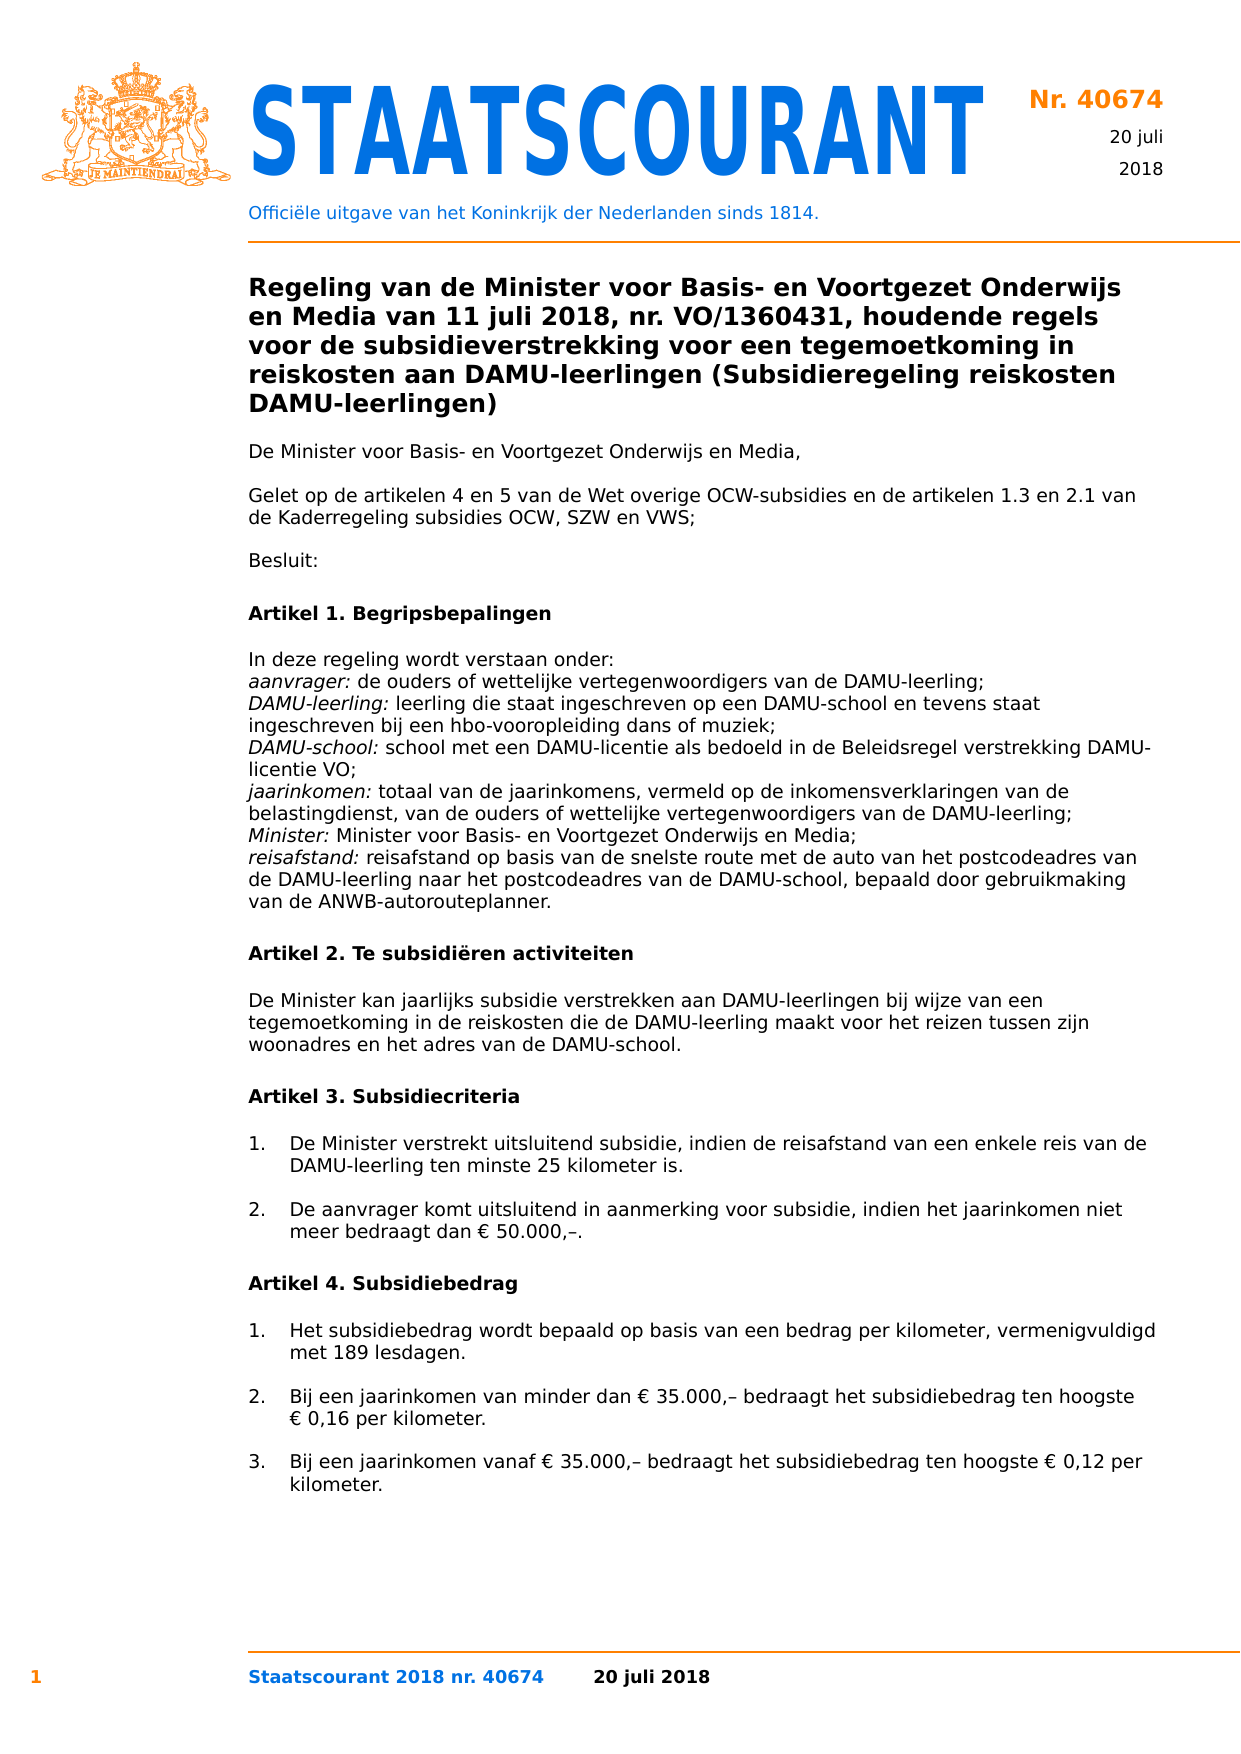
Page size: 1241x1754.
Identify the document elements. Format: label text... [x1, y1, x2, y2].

table_header [25, 62, 248, 241]
text 1. De Minister verstrekt uitsluitend subsidie, indien de reisafstand van een enkele reis van de DAMU-leerling ten minste 25 kilometer is. [248, 1133, 1163, 1177]
subtitle Artikel 4. Subsidiebedrag [248, 1273, 1163, 1295]
table_cell 2018 [998, 153, 1240, 203]
subtitle Artikel 1. Begripsbepalingen [248, 602, 1163, 624]
text 3. Bij een jaarinkomen vanaf € 35.000,– bedraagt het subsidiebedrag ten hoogste € 0,12 per kilometer. [248, 1451, 1163, 1495]
text Minister: Minister voor Basis- en Voortgezet Onderwijs en Media; [248, 825, 1163, 847]
table_header STAATSCOURANT [248, 62, 998, 203]
text jaarinkomen: totaal van de jaarinkomens, vermeld op de inkomensverklaringen van de belastingdienst, van de ouders of wettelijke vertegenwoordigers van de DAMU-leerling; [248, 781, 1163, 825]
text DAMU-leerling: leerling die staat ingeschreven op een DAMU-school en tevens staat ingeschreven bij een hbo-vooropleiding dans of muziek; [248, 693, 1163, 737]
subtitle Artikel 2. Te subsidiëren activiteiten [248, 943, 1163, 965]
table_cell Officiële uitgave van het Koninkrijk der Nederlanden sinds 1814. [248, 203, 1240, 241]
text reisafstand: reisafstand op basis van de snelste route met de auto van het postcodeadres van de DAMU-leerling naar het postcodeadres van de DAMU-school, bepaald door gebruikmaking van de ANWB-autorouteplanner. [248, 847, 1163, 913]
table_header Nr. 40674 [998, 62, 1240, 121]
subtitle Regeling van de Minister voor Basis- en Voortgezet Onderwijs en Media van 11 juli 2018, nr. VO/1360431, houdende regels voor de subsidieverstrekking voor een tegemoetkoming in reiskosten aan DAMU-leerlingen (Subsidieregeling reiskosten DAMU-leerlingen) [248, 273, 1163, 419]
text In deze regeling wordt verstaan onder: [248, 649, 1163, 671]
picture [41, 62, 231, 186]
text 1. Het subsidiebedrag wordt bepaald op basis van een bedrag per kilometer, vermenigvuldigd met 189 lesdagen. [248, 1320, 1163, 1364]
text De Minister kan jaarlijks subsidie verstrekken aan DAMU-leerlingen bij wijze van een tegemoetkoming in de reiskosten die de DAMU-leerling maakt voor het reizen tussen zijn woonadres en het adres van de DAMU-school. [248, 990, 1163, 1056]
text 2. De aanvrager komt uitsluitend in aanmerking voor subsidie, indien het jaarinkomen niet meer bedraagt dan € 50.000,–. [248, 1199, 1163, 1243]
text Besluit: [248, 550, 1163, 572]
subtitle Artikel 3. Subsidiecriteria [248, 1086, 1163, 1108]
text aanvrager: de ouders of wettelijke vertegenwoordigers van de DAMU-leerling; [248, 671, 1163, 693]
text Gelet op de artikelen 4 en 5 van de Wet overige OCW-subsidies en de artikelen 1.3 en 2.1 van de Kaderregeling subsidies OCW, SZW en VWS; [248, 484, 1163, 528]
text DAMU-school: school met een DAMU-licentie als bedoeld in de Beleidsregel verstrekking DAMU-licentie VO; [248, 737, 1163, 781]
table_cell 20 juli [998, 121, 1240, 153]
text De Minister voor Basis- en Voortgezet Onderwijs en Media, [248, 441, 1163, 463]
text 2. Bij een jaarinkomen van minder dan € 35.000,– bedraagt het subsidiebedrag ten hoogste € 0,16 per kilometer. [248, 1386, 1163, 1429]
